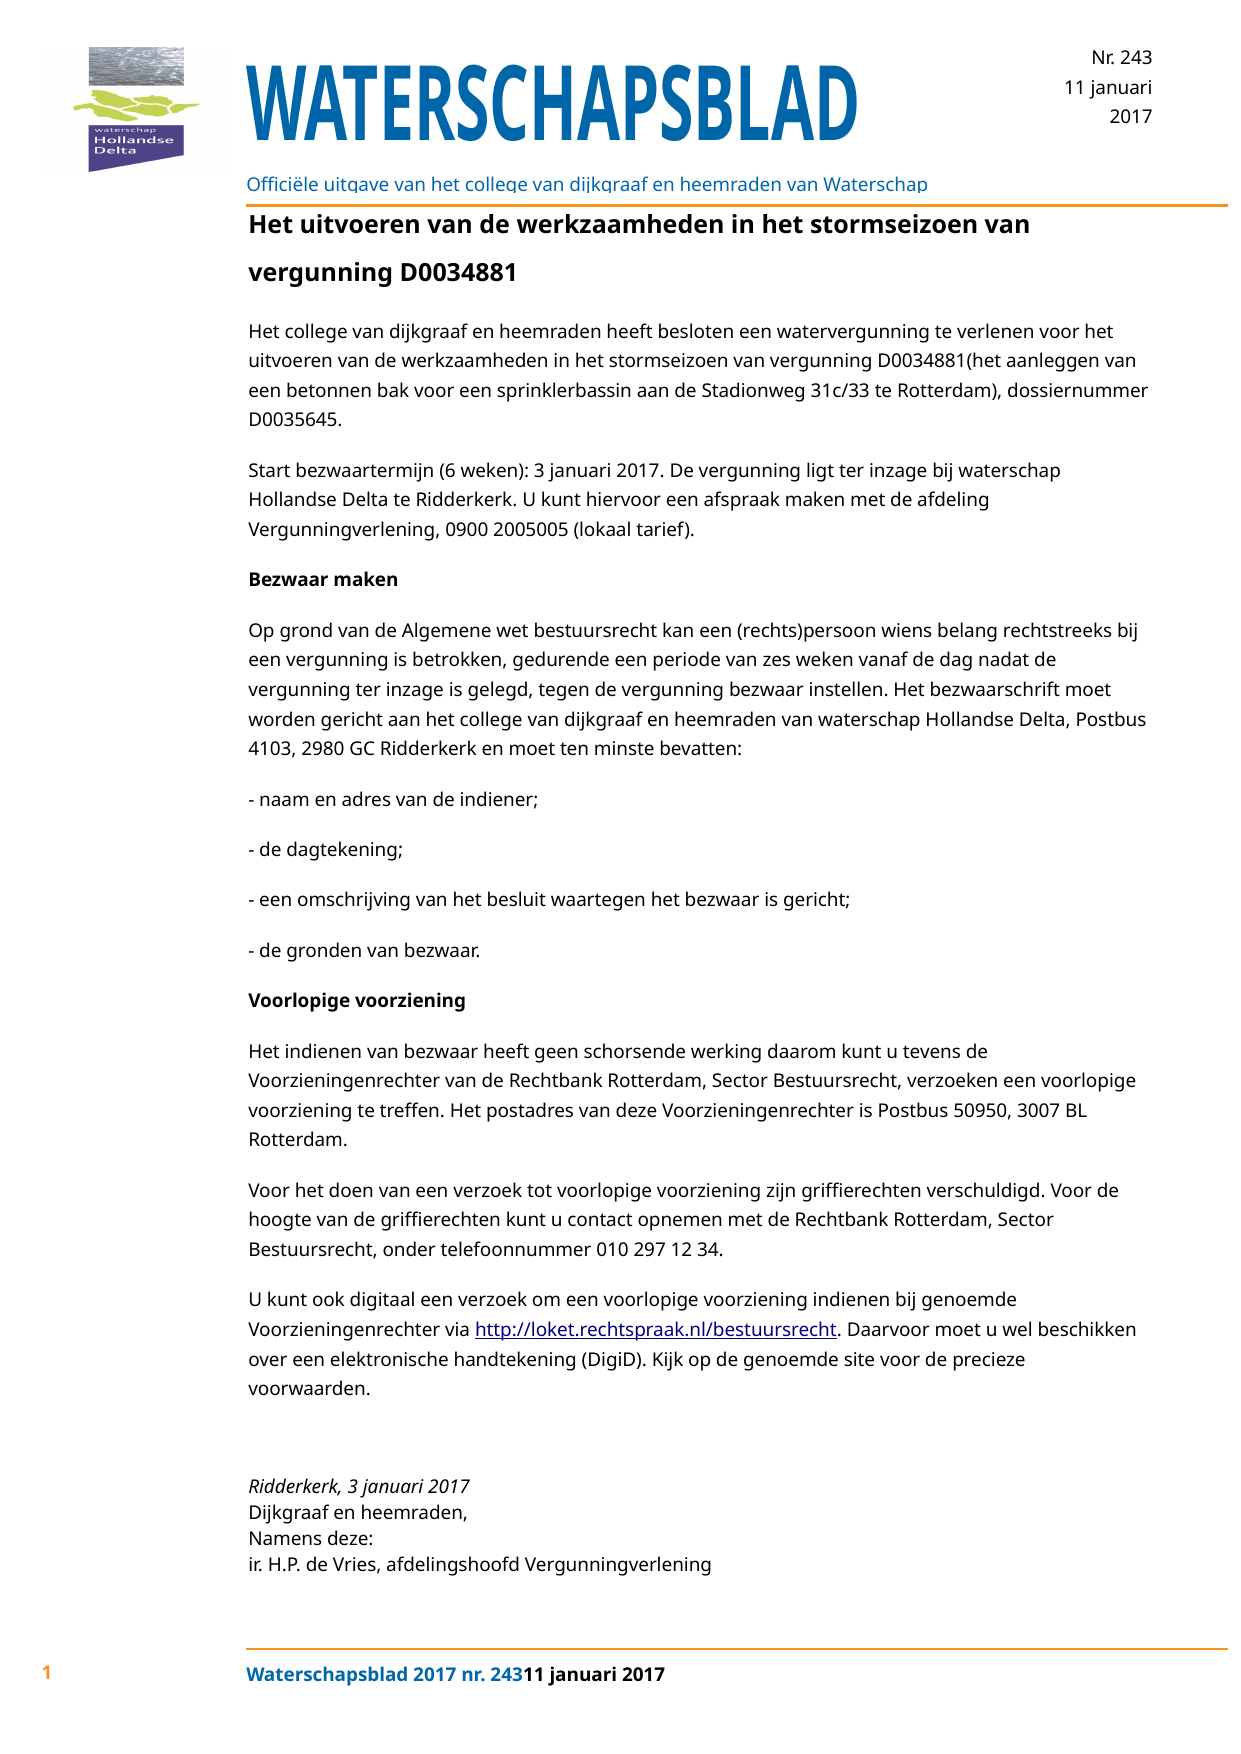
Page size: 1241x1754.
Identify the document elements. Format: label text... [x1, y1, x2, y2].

text Start bezwaartermijn (6 weken): 3 januari 2017. De vergunning ligt ter inzage bij waterschap Hollandse Delta te Ridderkerk. U kunt hiervoor een afspraak maken met de afdeling Vergunningverlening, 0900 2005005 (lokaal tarief). [248, 457, 1152, 542]
text ir. H.P. de Vries, afdelingshoofd Vergunningverlening [248, 1551, 1152, 1577]
text Het uitvoeren van de werkzaamheden in het stormseizoen van vergunning D0034881 [248, 207, 1152, 288]
text - de gronden van bezwaar. [248, 937, 1152, 963]
text - naam en adres van de indiener; [248, 786, 1152, 812]
text Op grond van de Algemene wet bestuursrecht kan een (rechts)persoon wiens belang rechtstreeks bij een vergunning is betrokken, gedurende een periode van zes weken vanaf de dag nadat de vergunning ter inzage is gelegd, tegen de vergunning bezwaar instellen. Het bezwaarschrift moet worden gericht aan het college van dijkgraaf en heemraden van waterschap Hollandse Delta, Postbus 4103, 2980 GC Ridderkerk en moet ten minste bevatten: [248, 617, 1152, 761]
text - een omschrijving van het besluit waartegen het bezwaar is gericht; [248, 887, 1152, 912]
text - de dagtekening; [248, 836, 1152, 862]
text Namens deze: [248, 1525, 1152, 1551]
text Het college van dijkgraaf en heemraden heeft besloten een watervergunning te verlenen voor het uitvoeren van de werkzaamheden in het stormseizoen van vergunning D0034881(het aanleggen van een betonnen bak voor een sprinklerbassin aan de Stadionweg 31c/33 te Rotterdam), dossiernummer D0035645. [248, 318, 1152, 432]
text U kunt ook digitaal een verzoek om een voorlopige voorziening indienen bij genoemde Voorzieningenrechter via http://loket.rechtspraak.nl/bestuursrecht. Daarvoor moet u wel beschikken over een elektronische handtekening (DigiD). Kijk op de genoemde site voor de precieze voorwaarden. [248, 1287, 1152, 1401]
text Bezwaar maken [248, 567, 1152, 592]
text Ridderkerk, 3 januari 2017 [248, 1474, 1152, 1499]
text Het indienen van bezwaar heeft geen schorsende werking daarom kunt u tevens de Voorzieningenrechter van de Rechtbank Rotterdam, Sector Bestuursrecht, verzoeken een voorlopige voorziening te treffen. Het postadres van deze Voorzieningenrechter is Postbus 50950, 3007 BL Rotterdam. [248, 1038, 1152, 1152]
text Dijkgraaf en heemraden, [248, 1499, 1152, 1525]
text Voor het doen van een verzoek tot voorlopige voorziening zijn griffierechten verschuldigd. Voor de hoogte van de griffierechten kunt u contact opnemen met de Rechtbank Rotterdam, Sector Bestuursrecht, onder telefoonnummer 010 297 12 34. [248, 1177, 1152, 1262]
picture [41, 47, 231, 172]
text Voorlopige voorziening [248, 987, 1152, 1013]
